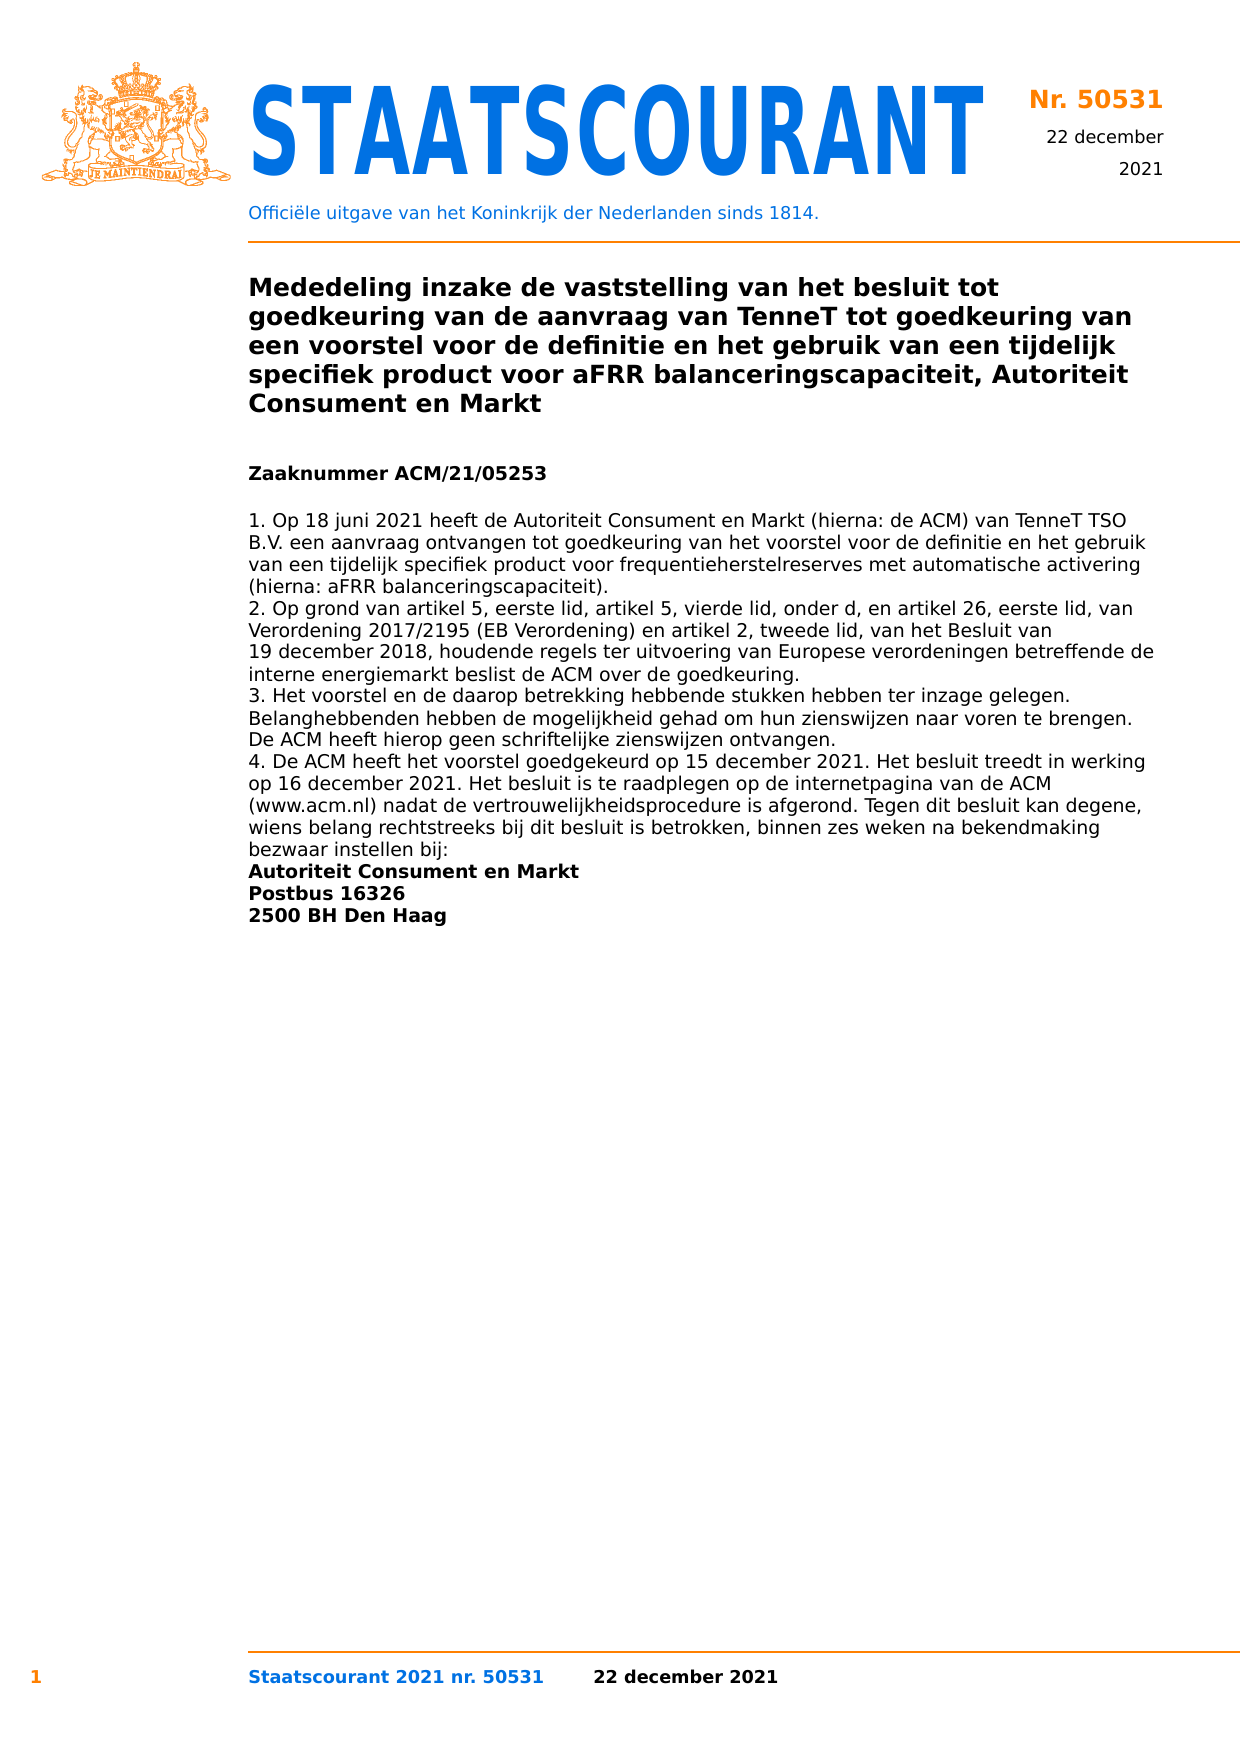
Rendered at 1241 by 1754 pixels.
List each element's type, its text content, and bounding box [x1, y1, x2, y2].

table_cell Officiële uitgave van het Koninkrijk der Nederlanden sinds 1814. [248, 203, 1240, 241]
text 2500 BH Den Haag [248, 905, 1163, 927]
text 2. Op grond van artikel 5, eerste lid, artikel 5, vierde lid, onder d, en artikel 26, eerste lid, van Verordening 2017/2195 (EB Verordening) en artikel 2, tweede lid, van het Besluit van 19 december 2018, houdende regels ter uitvoering van Europese verordeningen betreffende de interne energiemarkt beslist de ACM over de goedkeuring. [248, 597, 1163, 685]
subtitle Zaaknummer ACM/21/05253 [248, 463, 1163, 484]
subtitle Mededeling inzake de vaststelling van het besluit tot goedkeuring van de aanvraag van TenneT tot goedkeuring van een voorstel voor de definitie en het gebruik van een tijdelijk specifiek product voor aFRR balanceringscapaciteit, Autoriteit Consument en Markt [248, 273, 1163, 419]
picture [41, 62, 231, 186]
text Postbus 16326 [248, 883, 1163, 905]
text 3. Het voorstel en de daarop betrekking hebbende stukken hebben ter inzage gelegen. Belanghebbenden hebben de mogelijkheid gehad om hun zienswijzen naar voren te brengen. De ACM heeft hierop geen schriftelijke zienswijzen ontvangen. [248, 685, 1163, 751]
table_cell 2021 [998, 153, 1240, 203]
text Autoriteit Consument en Markt [248, 861, 1163, 883]
text 4. De ACM heeft het voorstel goedgekeurd op 15 december 2021. Het besluit treedt in werking op 16 december 2021. Het besluit is te raadplegen op de internetpagina van de ACM (www.acm.nl) nadat de vertrouwelijkheidsprocedure is afgerond. Tegen dit besluit kan degene, wiens belang rechtstreeks bij dit besluit is betrokken, binnen zes weken na bekendmaking bezwaar instellen bij: [248, 751, 1163, 861]
table_header STAATSCOURANT [248, 62, 998, 203]
table_header Nr. 50531 [998, 62, 1240, 121]
table_header [25, 62, 248, 241]
table_cell 22 december [998, 121, 1240, 153]
text 1. Op 18 juni 2021 heeft de Autoriteit Consument en Markt (hierna: de ACM) van TenneT TSO B.V. een aanvraag ontvangen tot goedkeuring van het voorstel voor de definitie en het gebruik van een tijdelijk specifiek product voor frequentieherstelreserves met automatische activering (hierna: aFRR balanceringscapaciteit). [248, 509, 1163, 597]
